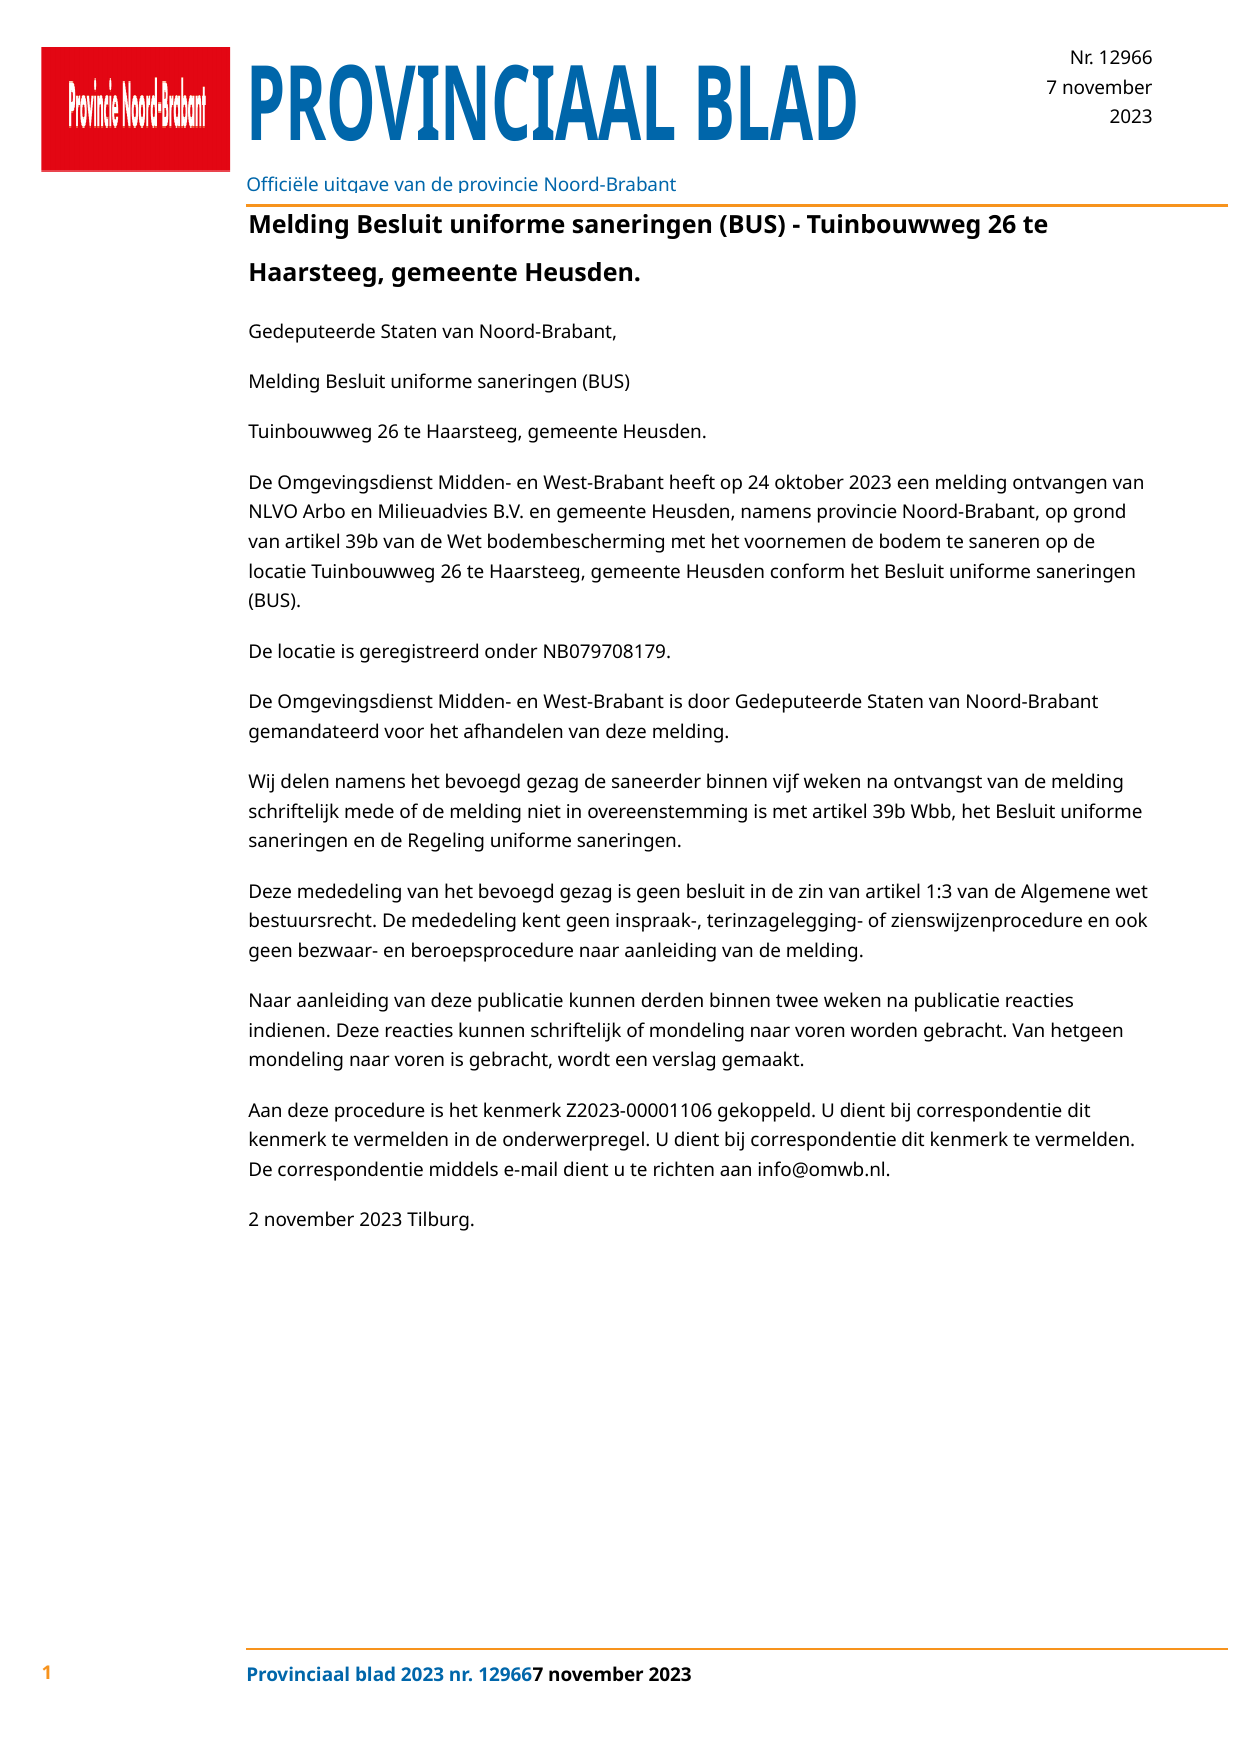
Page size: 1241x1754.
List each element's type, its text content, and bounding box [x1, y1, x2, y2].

text Melding Besluit uniforme saneringen (BUS) [248, 368, 1152, 394]
text Tuinbouwweg 26 te Haarsteeg, gemeente Heusden. [248, 419, 1152, 444]
text De Omgevingsdienst Midden- en West-Brabant heeft op 24 oktober 2023 een melding ontvangen van NLVO Arbo en Milieuadvies B.V. en gemeente Heusden, namens provincie Noord-Brabant, op grond van artikel 39b van de Wet bodembescherming met het voornemen de bodem te saneren op de locatie Tuinbouwweg 26 te Haarsteeg, gemeente Heusden conform het Besluit uniforme saneringen (BUS). [248, 469, 1152, 613]
text De locatie is geregistreerd onder NB079708179. [248, 638, 1152, 664]
text Wij delen namens het bevoegd gezag de saneerder binnen vijf weken na ontvangst van de melding schriftelijk mede of de melding niet in overeenstemming is met artikel 39b Wbb, het Besluit uniforme saneringen en de Regeling uniforme saneringen. [248, 768, 1152, 853]
text De Omgevingsdienst Midden- en West-Brabant is door Gedeputeerde Staten van Noord-Brabant gemandateerd voor het afhandelen van deze melding. [248, 688, 1152, 744]
text Deze mededeling van het bevoegd gezag is geen besluit in de zin van artikel 1:3 van de Algemene wet bestuursrecht. De mededeling kent geen inspraak-, terinzagelegging- of zienswijzenprocedure en ook geen bezwaar- en beroepsprocedure naar aanleiding van de melding. [248, 878, 1152, 963]
picture [41, 47, 231, 172]
text Gedeputeerde Staten van Noord-Brabant, [248, 318, 1152, 344]
text Aan deze procedure is het kenmerk Z2023-00001106 gekoppeld. U dient bij correspondentie dit kenmerk te vermelden in de onderwerpregel. U dient bij correspondentie dit kenmerk te vermelden. De correspondentie middels e-mail dient u te richten aan info@omwb.nl. [248, 1097, 1152, 1182]
text Melding Besluit uniforme saneringen (BUS) - Tuinbouwweg 26 te Haarsteeg, gemeente Heusden. [248, 207, 1152, 288]
text 2 november 2023 Tilburg. [248, 1207, 1152, 1232]
text Naar aanleiding van deze publicatie kunnen derden binnen twee weken na publicatie reacties indienen. Deze reacties kunnen schriftelijk of mondeling naar voren worden gebracht. Van hetgeen mondeling naar voren is gebracht, wordt een verslag gemaakt. [248, 987, 1152, 1072]
